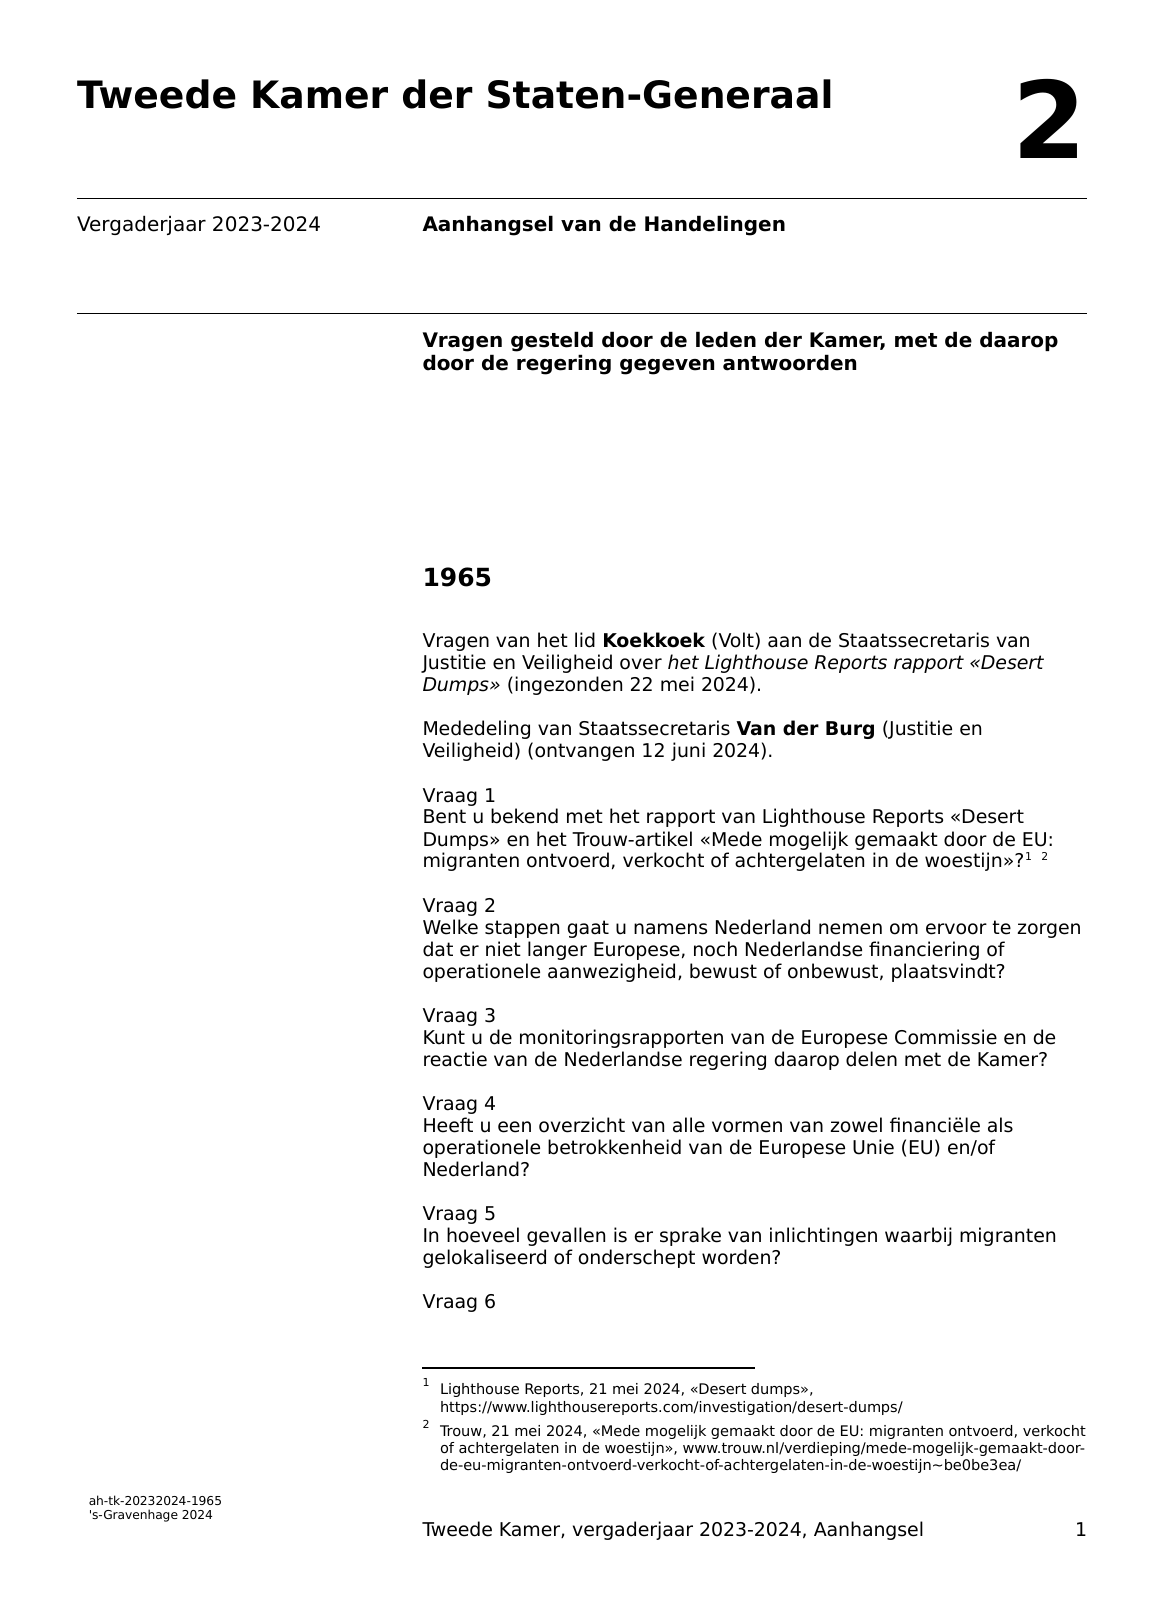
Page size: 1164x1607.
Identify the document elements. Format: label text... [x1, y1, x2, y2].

table_header Tweede Kamer der Staten-Generaal [77, 59, 886, 198]
text Lighthouse Reports, 21 mei 2024, «Desert dumps», https://www.lighthousereports.com/investigation/desert-dumps/ [422, 1377, 1087, 1416]
text 1965 [422, 563, 1087, 592]
text In hoeveel gevallen is er sprake van inlichtingen waarbij migranten gelokaliseerd of onderschept worden? [422, 1225, 1087, 1269]
text Bent u bekend met het rapport van Lighthouse Reports «Desert Dumps» en het Trouw-artikel «Mede mogelijk gemaakt door de EU: migranten ontvoerd, verkocht of achtergelaten in de woestijn»? [422, 806, 1087, 872]
text ah-tk-20232024-1965 [88, 1494, 323, 1508]
text Vraag 3 [422, 1005, 1087, 1027]
text Heeft u een overzicht van alle vormen van zowel financiële als operationele betrokkenheid van de Europese Unie (EU) en/of Nederland? [422, 1115, 1087, 1181]
table_header 2 [886, 59, 1087, 198]
text Vragen van het lid Koekkoek (Volt) aan de Staatssecretaris van Justitie en Veiligheid over het Lighthouse Reports rapport «Desert Dumps» (ingezonden 22 mei 2024). [422, 630, 1087, 696]
text Vraag 2 [422, 894, 1087, 917]
table_cell [77, 314, 422, 375]
table_cell Aanhangsel van de Handelingen [422, 199, 1087, 313]
text Vraag 5 [422, 1203, 1087, 1225]
table_cell Vergaderjaar 2023-2024 [77, 199, 422, 313]
text Mededeling van Staatssecretaris Van der Burg (Justitie en Veiligheid) (ontvangen 12 juni 2024). [422, 718, 1087, 762]
text Welke stappen gaat u namens Nederland nemen om ervoor te zorgen dat er niet langer Europese, noch Nederlandse financiering of operationele aanwezigheid, bewust of onbewust, plaatsvindt? [422, 917, 1087, 982]
text Kunt u de monitoringsrapporten van de Europese Commissie en de reactie van de Nederlandse regering daarop delen met de Kamer? [422, 1027, 1087, 1071]
text Trouw, 21 mei 2024, «Mede mogelijk gemaakt door de EU: migranten ontvoerd, verkocht of achtergelaten in de woestijn», www.trouw.nl/verdieping/mede-mogelijk-gemaakt-door-de-eu-migranten-ontvoerd-verkocht-of-achtergelaten-in-de-woestijn~be0be3ea/ [422, 1418, 1087, 1474]
text Vraag 1 [422, 784, 1087, 806]
text Vraag 6 [422, 1291, 1087, 1313]
table_cell Vragen gesteld door de leden der Kamer, met de daarop door de regering gegeven antwoorden [422, 314, 1087, 375]
text Vraag 4 [422, 1093, 1087, 1115]
text 's-Gravenhage 2024 [88, 1508, 323, 1522]
